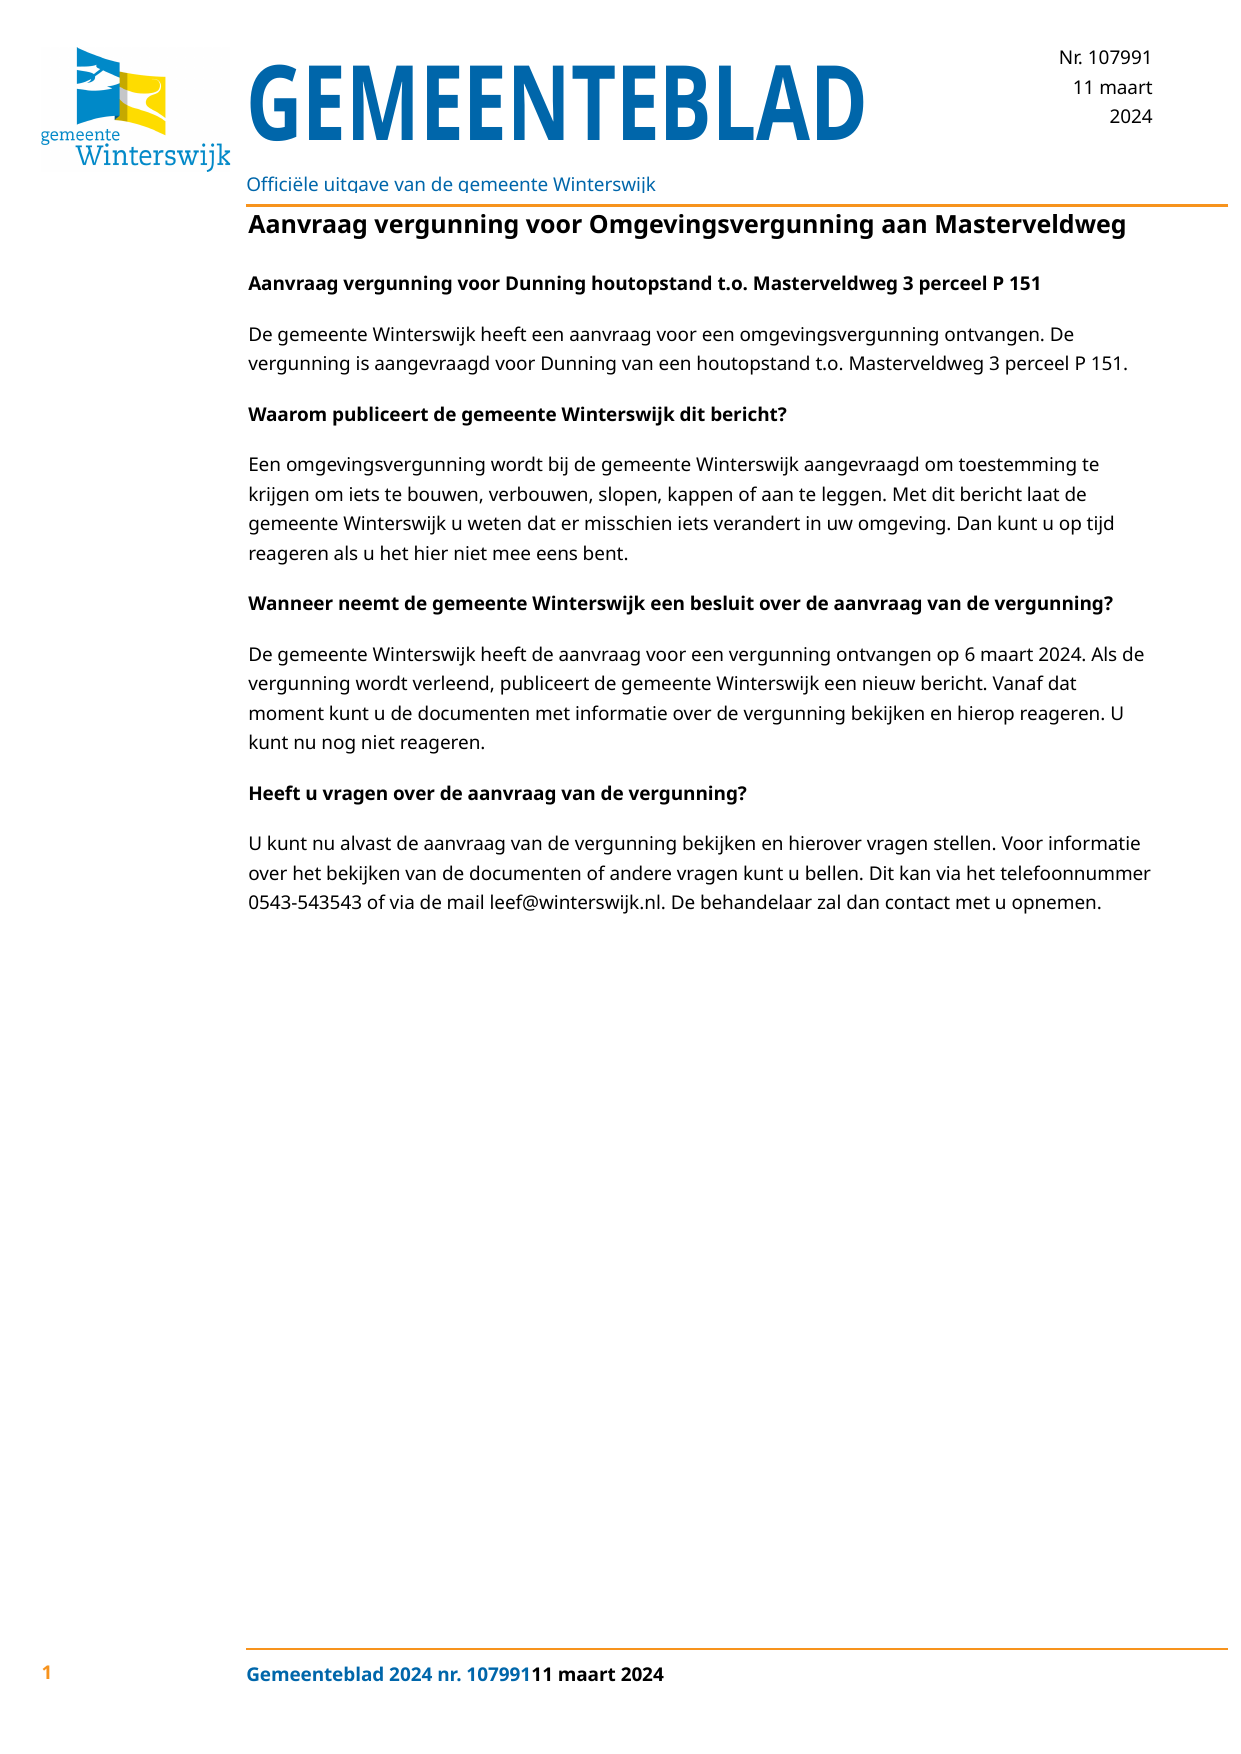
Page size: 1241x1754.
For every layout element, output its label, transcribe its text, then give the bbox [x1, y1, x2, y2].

picture [225, 153, 231, 162]
text Waarom publiceert de gemeente Winterswijk dit bericht? [248, 401, 1152, 426]
text De gemeente Winterswijk heeft de aanvraag voor een vergunning ontvangen op 6 maart 2024. Als de vergunning wordt verleend, publiceert de gemeente Winterswijk een nieuw bericht. Vanaf dat moment kunt u de documenten met informatie over de vergunning bekijken en hierop reageren. U kunt nu nog niet reageren. [248, 641, 1152, 755]
picture [41, 47, 231, 172]
text U kunt nu alvast de aanvraag van de vergunning bekijken en hierover vragen stellen. Voor informatie over het bekijken van de documenten of andere vragen kunt u bellen. Dit kan via het telefoonnummer 0543-543543 of via de mail leef@winterswijk.nl. De behandelaar zal dan contact met u opnemen. [248, 830, 1152, 915]
text Een omgevingsvergunning wordt bij de gemeente Winterswijk aangevraagd om toestemming te krijgen om iets te bouwen, verbouwen, slopen, kappen of aan te leggen. Met dit bericht laat de gemeente Winterswijk u weten dat er misschien iets verandert in uw omgeving. Dan kunt u op tijd reageren als u het hier niet mee eens bent. [248, 451, 1152, 566]
text Aanvraag vergunning voor Dunning houtopstand t.o. Masterveldweg 3 perceel P 151 [248, 270, 1152, 296]
text De gemeente Winterswijk heeft een aanvraag voor een omgevingsvergunning ontvangen. De vergunning is aangevraagd voor Dunning van een houtopstand t.o. Masterveldweg 3 perceel P 151. [248, 321, 1152, 376]
text Wanneer neemt de gemeente Winterswijk een besluit over de aanvraag van de vergunning? [248, 590, 1152, 616]
text Heeft u vragen over de aanvraag van de vergunning? [248, 780, 1152, 806]
text Aanvraag vergunning voor Omgevingsvergunning aan Masterveldweg [248, 207, 1152, 241]
